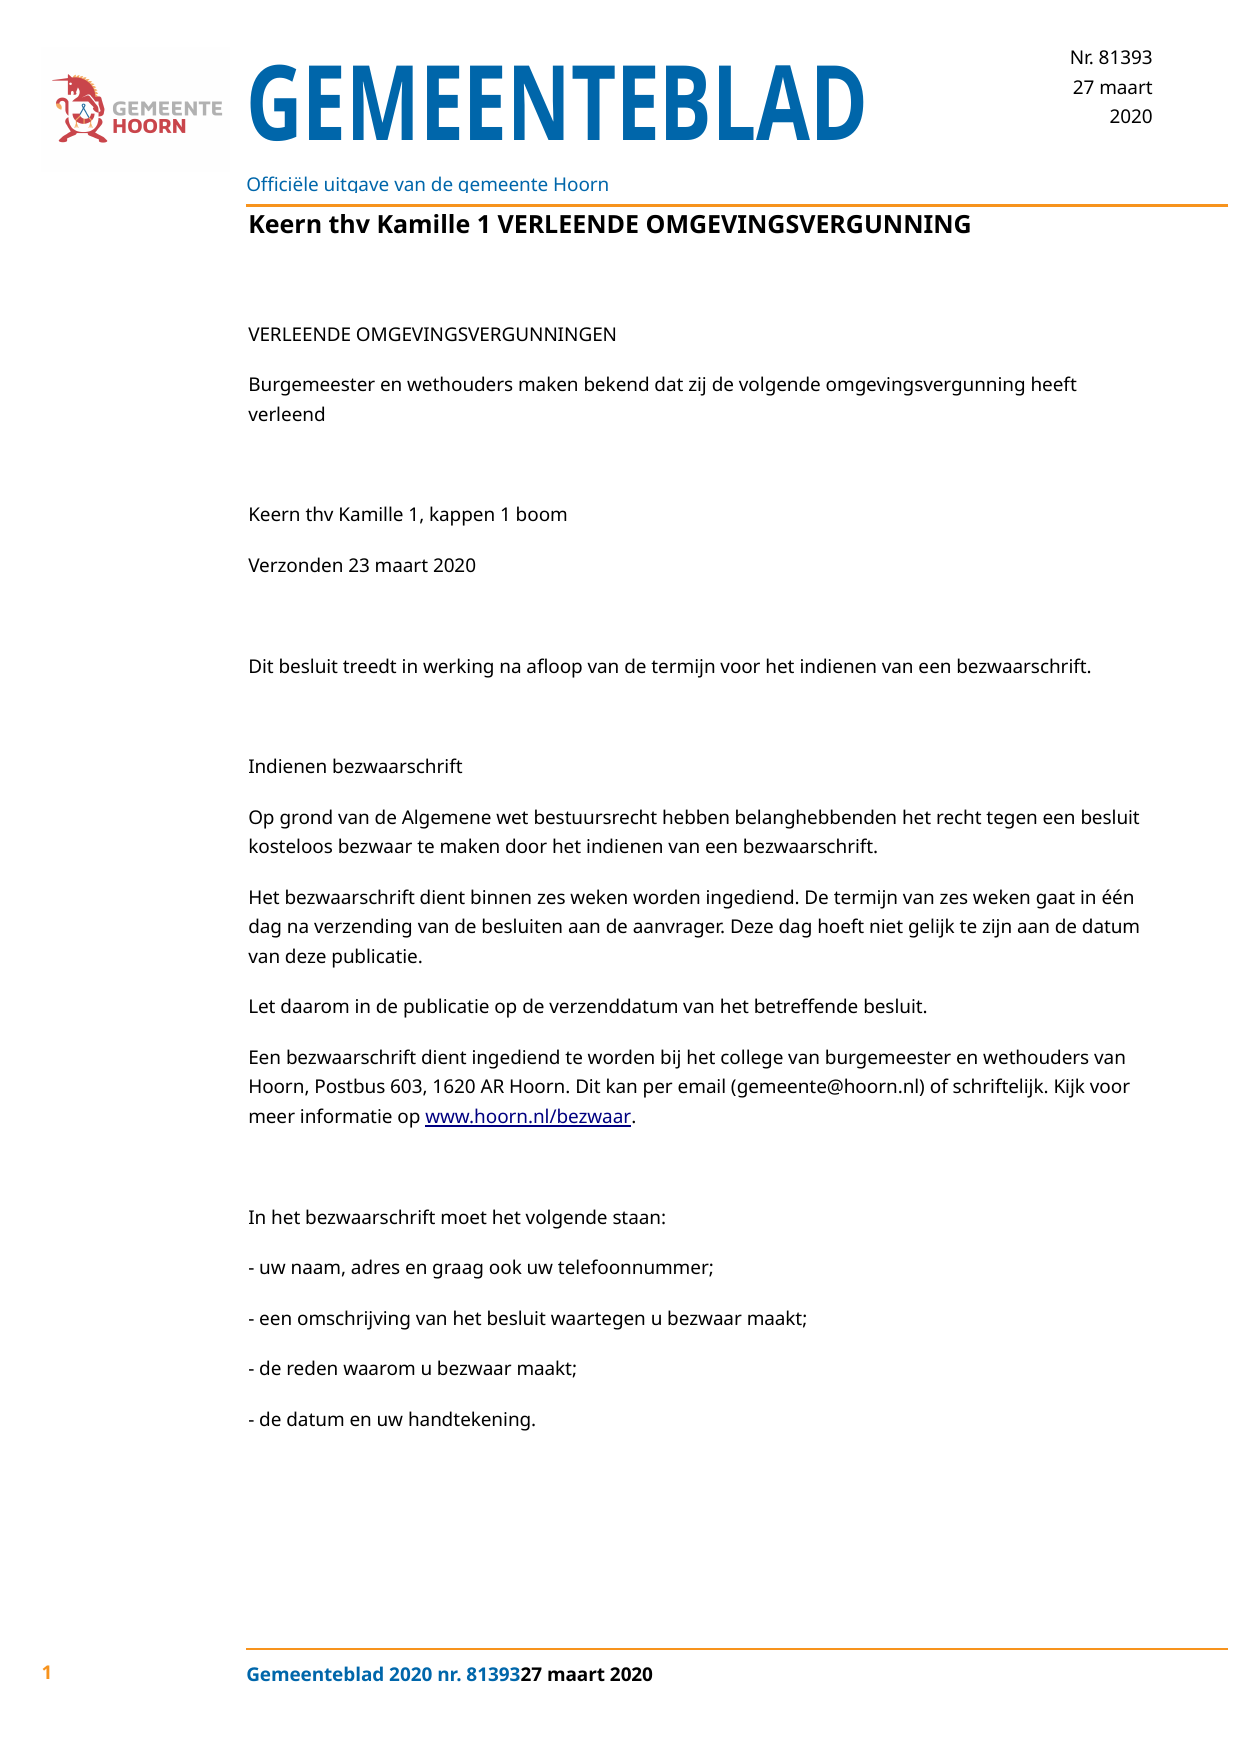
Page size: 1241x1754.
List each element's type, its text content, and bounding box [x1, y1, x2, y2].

text Het bezwaarschrift dient binnen zes weken worden ingediend. De termijn van zes weken gaat in één dag na verzending van de besluiten aan de aanvrager. Deze dag hoeft niet gelijk te zijn aan de datum van deze publicatie. [248, 884, 1152, 969]
text Indienen bezwaarschrift [248, 754, 1152, 779]
text Let daarom in de publicatie op de verzenddatum van het betreffende besluit. [248, 994, 1152, 1019]
text - een omschrijving van het besluit waartegen u bezwaar maakt; [248, 1305, 1152, 1331]
text In het bezwaarschrift moet het volgende staan: [248, 1204, 1152, 1230]
text VERLEENDE OMGEVINGSVERGUNNINGEN [248, 321, 1152, 346]
text - uw naam, adres en graag ook uw telefoonnummer; [248, 1254, 1152, 1280]
text Keern thv Kamille 1 VERLEENDE OMGEVINGSVERGUNNING [248, 207, 1152, 241]
text Op grond van de Algemene wet bestuursrecht hebben belanghebbenden het recht tegen een besluit kosteloos bezwaar te maken door het indienen van een bezwaarschrift. [248, 804, 1152, 859]
text Dit besluit treedt in werking na afloop van de termijn voor het indienen van een bezwaarschrift. [248, 653, 1152, 678]
text Verzonden 23 maart 2020 [248, 552, 1152, 578]
text Burgemeester en wethouders maken bekend dat zij de volgende omgevingsvergunning heeft verleend [248, 371, 1152, 426]
text Een bezwaarschrift dient ingediend te worden bij het college van burgemeester en wethouders van Hoorn, Postbus 603, 1620 AR Hoorn. Dit kan per email (gemeente@hoorn.nl) of schriftelijk. Kijk voor meer informatie op www.hoorn.nl/bezwaar. [248, 1044, 1152, 1129]
text - de datum en uw handtekening. [248, 1406, 1152, 1431]
text Keern thv Kamille 1, kappen 1 boom [248, 502, 1152, 527]
text - de reden waarom u bezwaar maakt; [248, 1355, 1152, 1381]
picture [41, 47, 231, 172]
